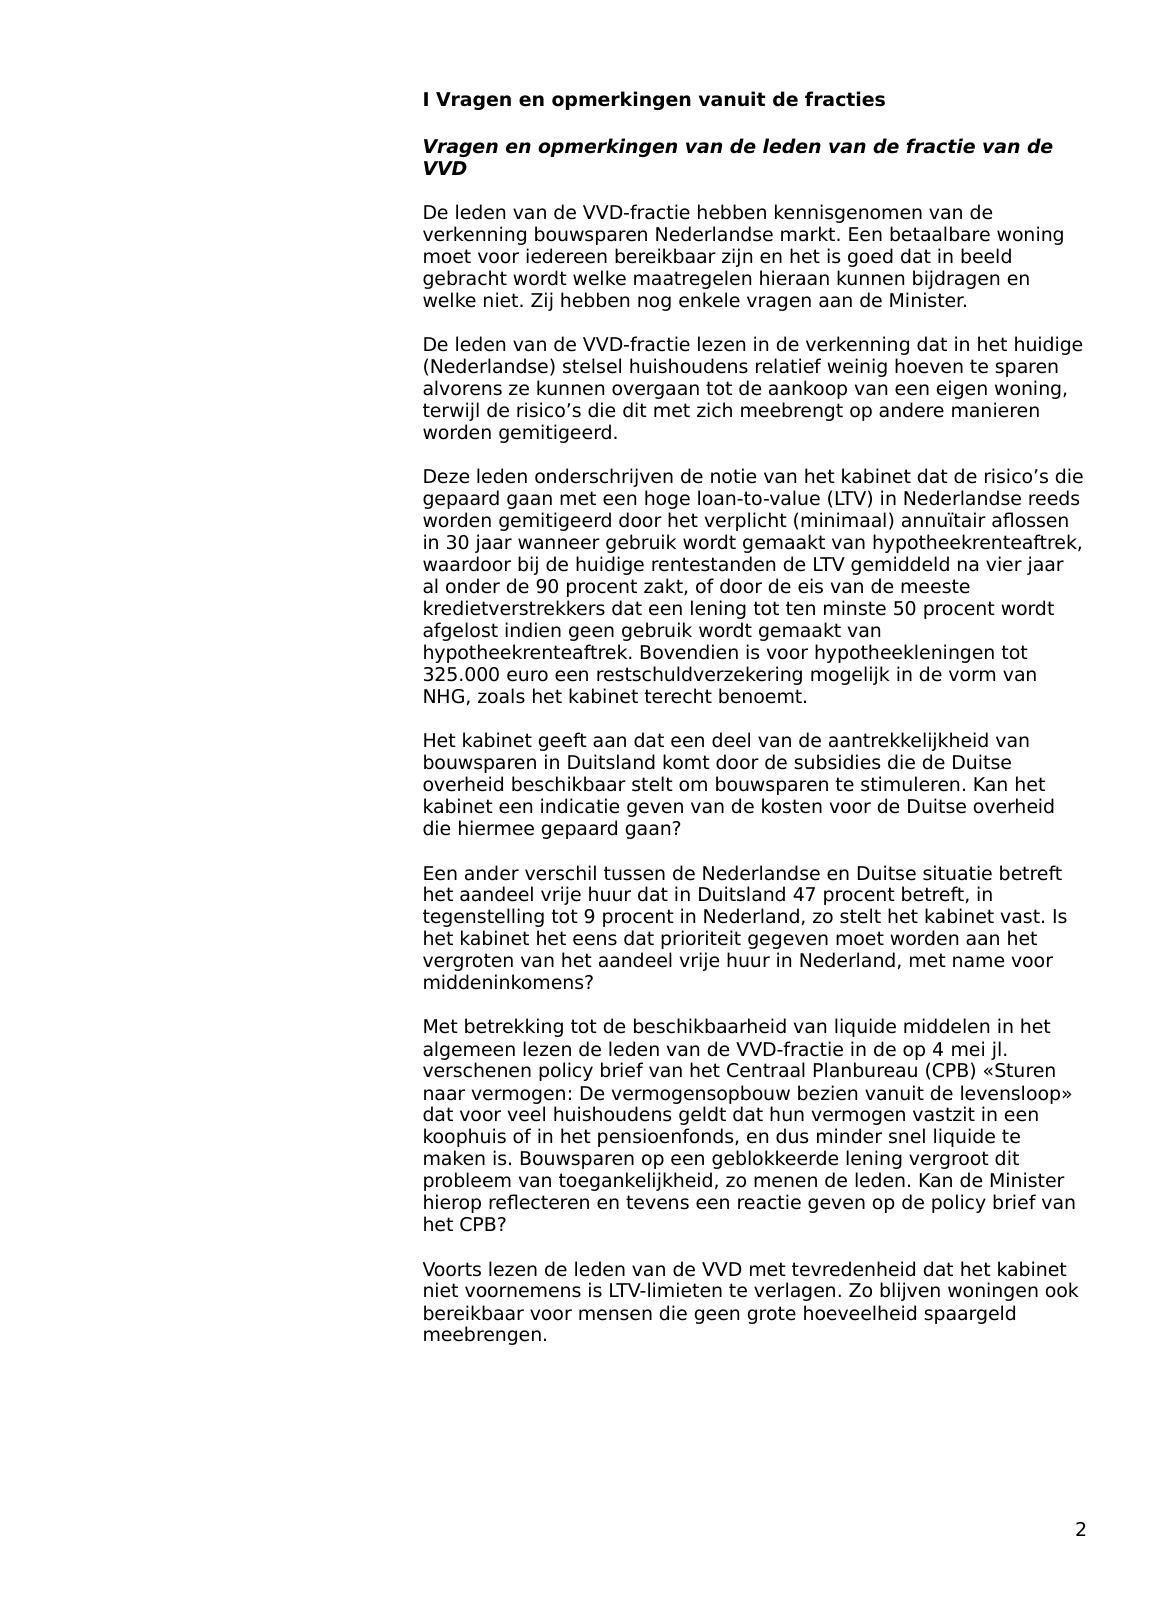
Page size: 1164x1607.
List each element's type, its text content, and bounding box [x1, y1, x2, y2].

subtitle Vragen en opmerkingen van de leden van de fractie van de VVD [422, 136, 1087, 180]
subtitle I Vragen en opmerkingen vanuit de fracties [422, 89, 1087, 111]
text Het kabinet geeft aan dat een deel van de aantrekkelijkheid van bouwsparen in Duitsland komt door de subsidies die de Duitse overheid beschikbaar stelt om bouwsparen te stimuleren. Kan het kabinet een indicatie geven van de kosten voor de Duitse overheid die hiermee gepaard gaan? [422, 730, 1087, 840]
text Met betrekking tot de beschikbaarheid van liquide middelen in het algemeen lezen de leden van de VVD-fractie in de op 4 mei jl. verschenen policy brief van het Centraal Planbureau (CPB) «Sturen naar vermogen: De vermogensopbouw bezien vanuit de levensloop» dat voor veel huishoudens geldt dat hun vermogen vastzit in een koophuis of in het pensioenfonds, en dus minder snel liquide te maken is. Bouwsparen op een geblokkeerde lening vergroot dit probleem van toegankelijkheid, zo menen de leden. Kan de Minister hierop reflecteren en tevens een reactie geven op de policy brief van het CPB? [422, 1016, 1087, 1236]
text Voorts lezen de leden van de VVD met tevredenheid dat het kabinet niet voornemens is LTV-limieten te verlagen. Zo blijven woningen ook bereikbaar voor mensen die geen grote hoeveelheid spaargeld meebrengen. [422, 1258, 1087, 1346]
text Een ander verschil tussen de Nederlandse en Duitse situatie betreft het aandeel vrije huur dat in Duitsland 47 procent betreft, in tegenstelling tot 9 procent in Nederland, zo stelt het kabinet vast. Is het kabinet het eens dat prioriteit gegeven moet worden aan het vergroten van het aandeel vrije huur in Nederland, met name voor middeninkomens? [422, 862, 1087, 994]
text Deze leden onderschrijven de notie van het kabinet dat de risico’s die gepaard gaan met een hoge loan-to-value (LTV) in Nederlandse reeds worden gemitigeerd door het verplicht (minimaal) annuïtair aflossen in 30 jaar wanneer gebruik wordt gemaakt van hypotheekrenteaftrek, waardoor bij de huidige rentestanden de LTV gemiddeld na vier jaar al onder de 90 procent zakt, of door de eis van de meeste kredietverstrekkers dat een lening tot ten minste 50 procent wordt afgelost indien geen gebruik wordt gemaakt van hypotheekrenteaftrek. Bovendien is voor hypotheekleningen tot 325.000 euro een restschuldverzekering mogelijk in de vorm van NHG, zoals het kabinet terecht benoemt. [422, 466, 1087, 708]
text De leden van de VVD-fractie hebben kennisgenomen van de verkenning bouwsparen Nederlandse markt. Een betaalbare woning moet voor iedereen bereikbaar zijn en het is goed dat in beeld gebracht wordt welke maatregelen hieraan kunnen bijdragen en welke niet. Zij hebben nog enkele vragen aan de Minister. [422, 202, 1087, 312]
text De leden van de VVD-fractie lezen in de verkenning dat in het huidige (Nederlandse) stelsel huishoudens relatief weinig hoeven te sparen alvorens ze kunnen overgaan tot de aankoop van een eigen woning, terwijl de risico’s die dit met zich meebrengt op andere manieren worden gemitigeerd. [422, 334, 1087, 444]
